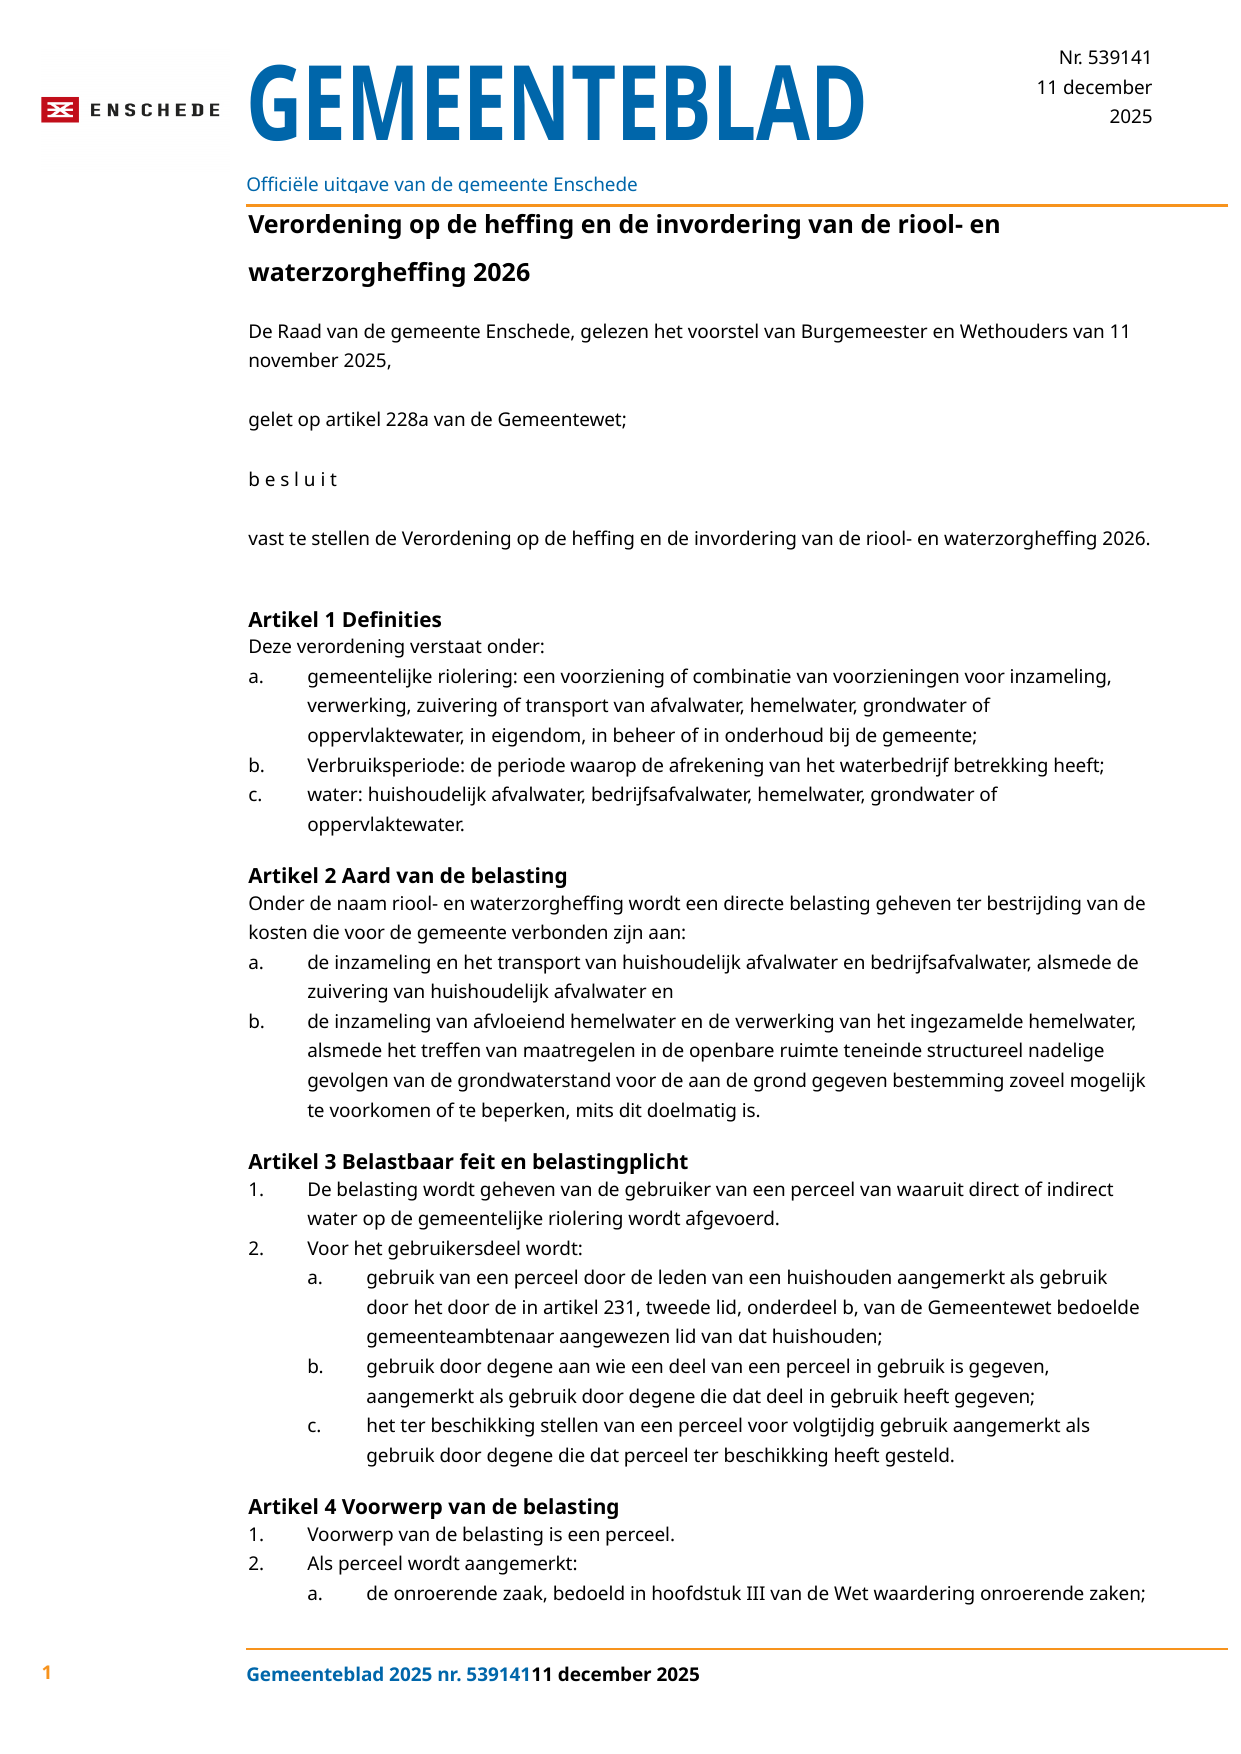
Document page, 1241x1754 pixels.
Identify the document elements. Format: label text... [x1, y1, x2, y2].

list de onroerende zaak, bedoeld in hoofdstuk III van de Wet waardering onroerende zaken; [307, 1580, 1152, 1606]
list De belasting wordt geheven van de gebruiker van een perceel van waaruit direct of indirect water op de gemeentelijke riolering wordt afgevoerd. [248, 1176, 1152, 1231]
list water: huishoudelijk afvalwater, bedrijfsafvalwater, hemelwater, grondwater of oppervlaktewater. [248, 781, 1152, 837]
list gemeentelijke riolering: een voorziening of combinatie van voorzieningen voor inzameling, verwerking, zuivering of transport van afvalwater, hemelwater, grondwater of oppervlaktewater, in eigendom, in beheer of in onderhoud bij de gemeente; [248, 663, 1152, 748]
text vast te stellen de Verordening op de heffing en de invordering van de riool- en waterzorgheffing 2026. [248, 525, 1152, 551]
picture [41, 47, 231, 172]
text gelet op artikel 228a van de Gemeentewet; [248, 407, 1152, 432]
list Voor het gebruikersdeel wordt: [248, 1235, 1152, 1261]
list de inzameling van afvloeiend hemelwater en de verwerking van het ingezamelde hemelwater, alsmede het treffen van maatregelen in de openbare ruimte teneinde structureel nadelige gevolgen van de grondwaterstand voor de aan de grond gegeven bestemming zoveel mogelijk te voorkomen of te beperken, mits dit doelmatig is. [248, 1008, 1152, 1123]
list Als perceel wordt aangemerkt: [248, 1550, 1152, 1576]
text De Raad van de gemeente Enschede, gelezen het voorstel van Burgemeester en Wethouders van 11 november 2025, [248, 318, 1152, 373]
text Artikel 3 Belastbaar feit en belastingplicht [248, 1147, 1152, 1176]
list gebruik van een perceel door de leden van een huishouden aangemerkt als gebruik door het door de in artikel 231, tweede lid, onderdeel b, van de Gemeentewet bedoelde gemeenteambtenaar aangewezen lid van dat huishouden; [307, 1264, 1152, 1349]
list het ter beschikking stellen van een perceel voor volgtijdig gebruik aangemerkt als gebruik door degene die dat perceel ter beschikking heeft gesteld. [307, 1412, 1152, 1468]
list de inzameling en het transport van huishoudelijk afvalwater en bedrijfsafvalwater, alsmede de zuivering van huishoudelijk afvalwater en [248, 949, 1152, 1004]
text Artikel 4 Voorwerp van de belasting [248, 1492, 1152, 1521]
text b e s l u i t [248, 466, 1152, 492]
text Deze verordening verstaat onder: [248, 633, 1152, 659]
list Voorwerp van de belasting is een perceel. [248, 1521, 1152, 1547]
text Artikel 2 Aard van de belasting [248, 861, 1152, 890]
list gebruik door degene aan wie een deel van een perceel in gebruik is gegeven, aangemerkt als gebruik door degene die dat deel in gebruik heeft gegeven; [307, 1353, 1152, 1408]
text Verordening op de heffing en de invordering van de riool- en waterzorgheffing 2026 [248, 207, 1152, 288]
list Verbruiksperiode: de periode waarop de afrekening van het waterbedrijf betrekking heeft; [248, 752, 1152, 777]
text Artikel 1 Definities [248, 605, 1152, 633]
text Onder de naam riool- en waterzorgheffing wordt een directe belasting geheven ter bestrijding van de kosten die voor de gemeente verbonden zijn aan: [248, 890, 1152, 945]
